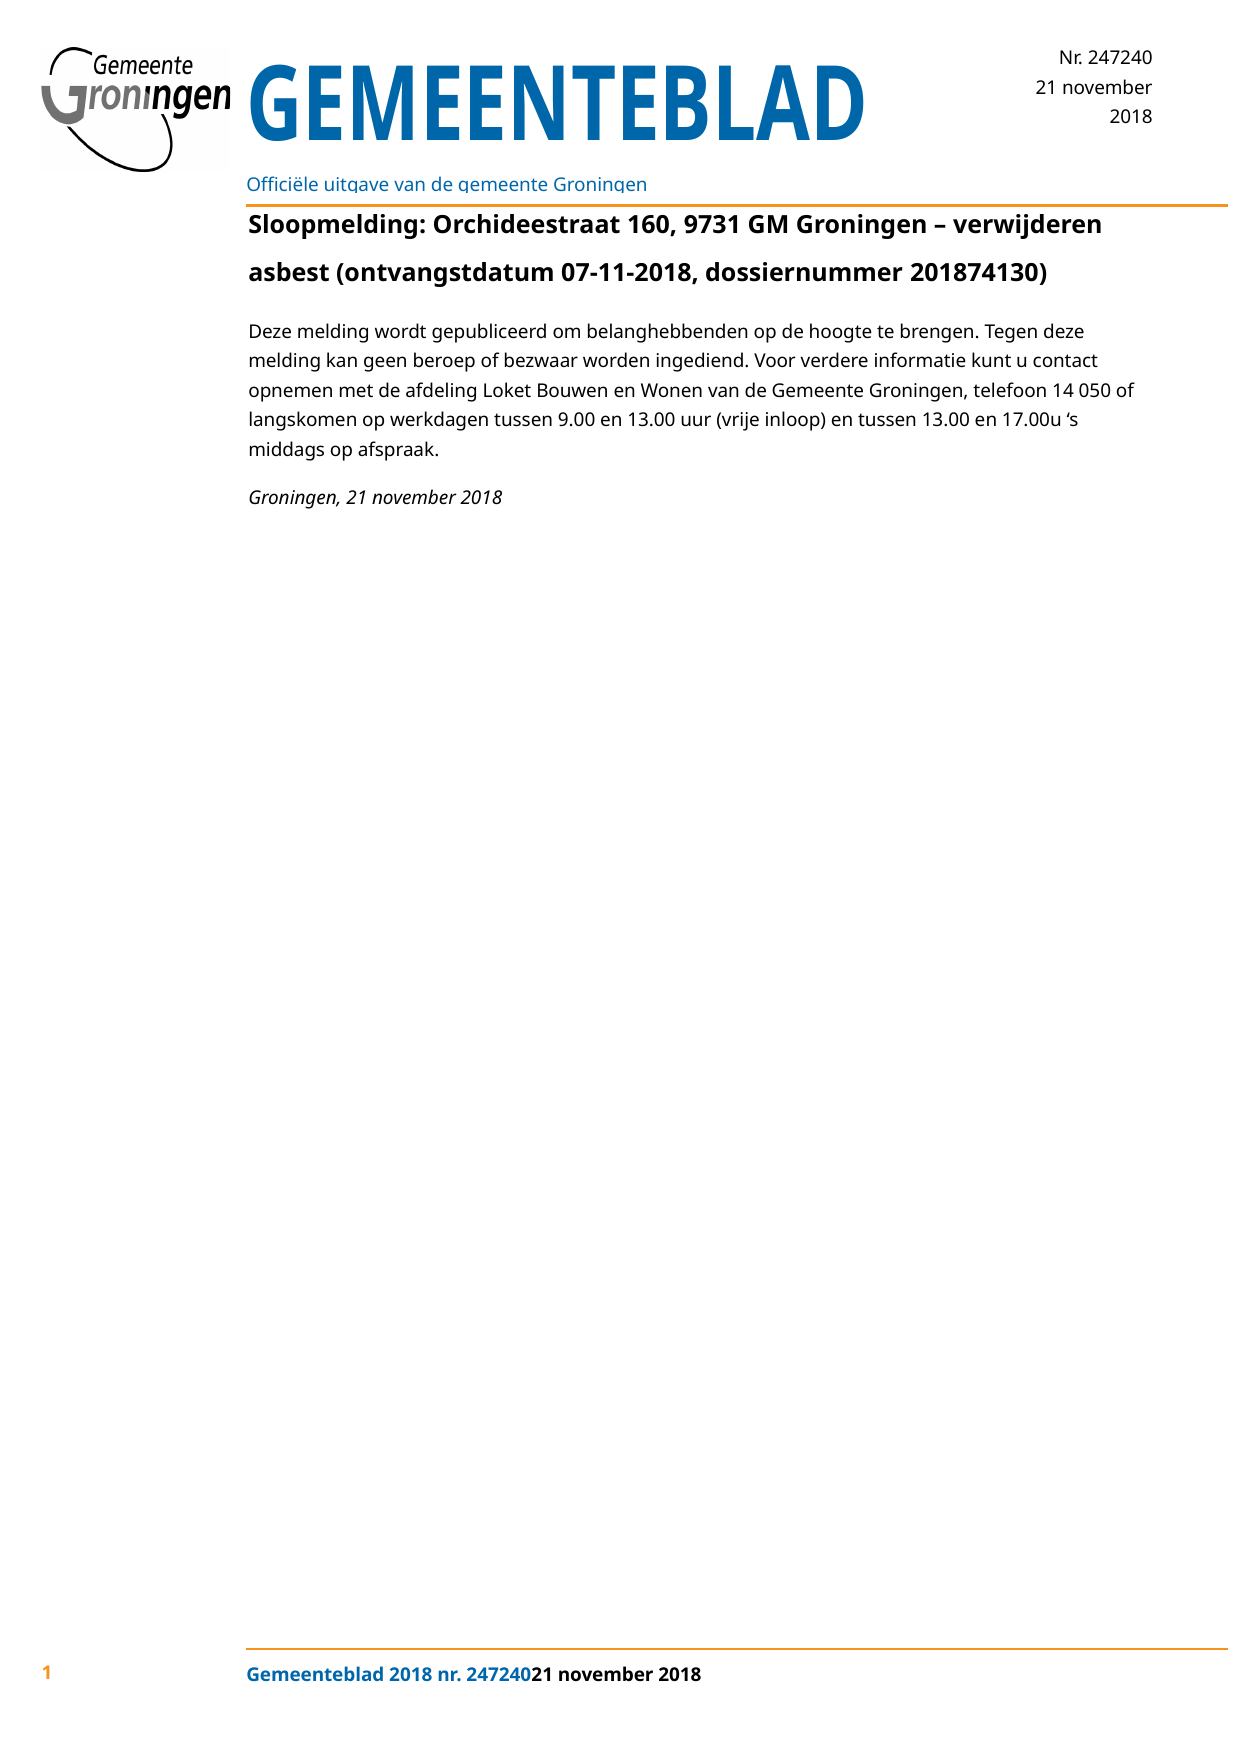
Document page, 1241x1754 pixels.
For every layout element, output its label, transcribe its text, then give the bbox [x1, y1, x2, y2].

text Sloopmelding: Orchideestraat 160, 9731 GM Groningen – verwijderen asbest (ontvangstdatum 07-11-2018, dossiernummer 201874130) [248, 207, 1152, 288]
text Groningen, 21 november 2018 [248, 484, 1152, 510]
picture [41, 47, 231, 172]
text Deze melding wordt gepubliceerd om belanghebbenden op de hoogte te brengen. Tegen deze melding kan geen beroep of bezwaar worden ingediend. Voor verdere informatie kunt u contact opnemen met de afdeling Loket Bouwen en Wonen van de Gemeente Groningen, telefoon 14 050 of langskomen op werkdagen tussen 9.00 en 13.00 uur (vrije inloop) en tussen 13.00 en 17.00u ‘s middags op afspraak. [248, 318, 1152, 462]
